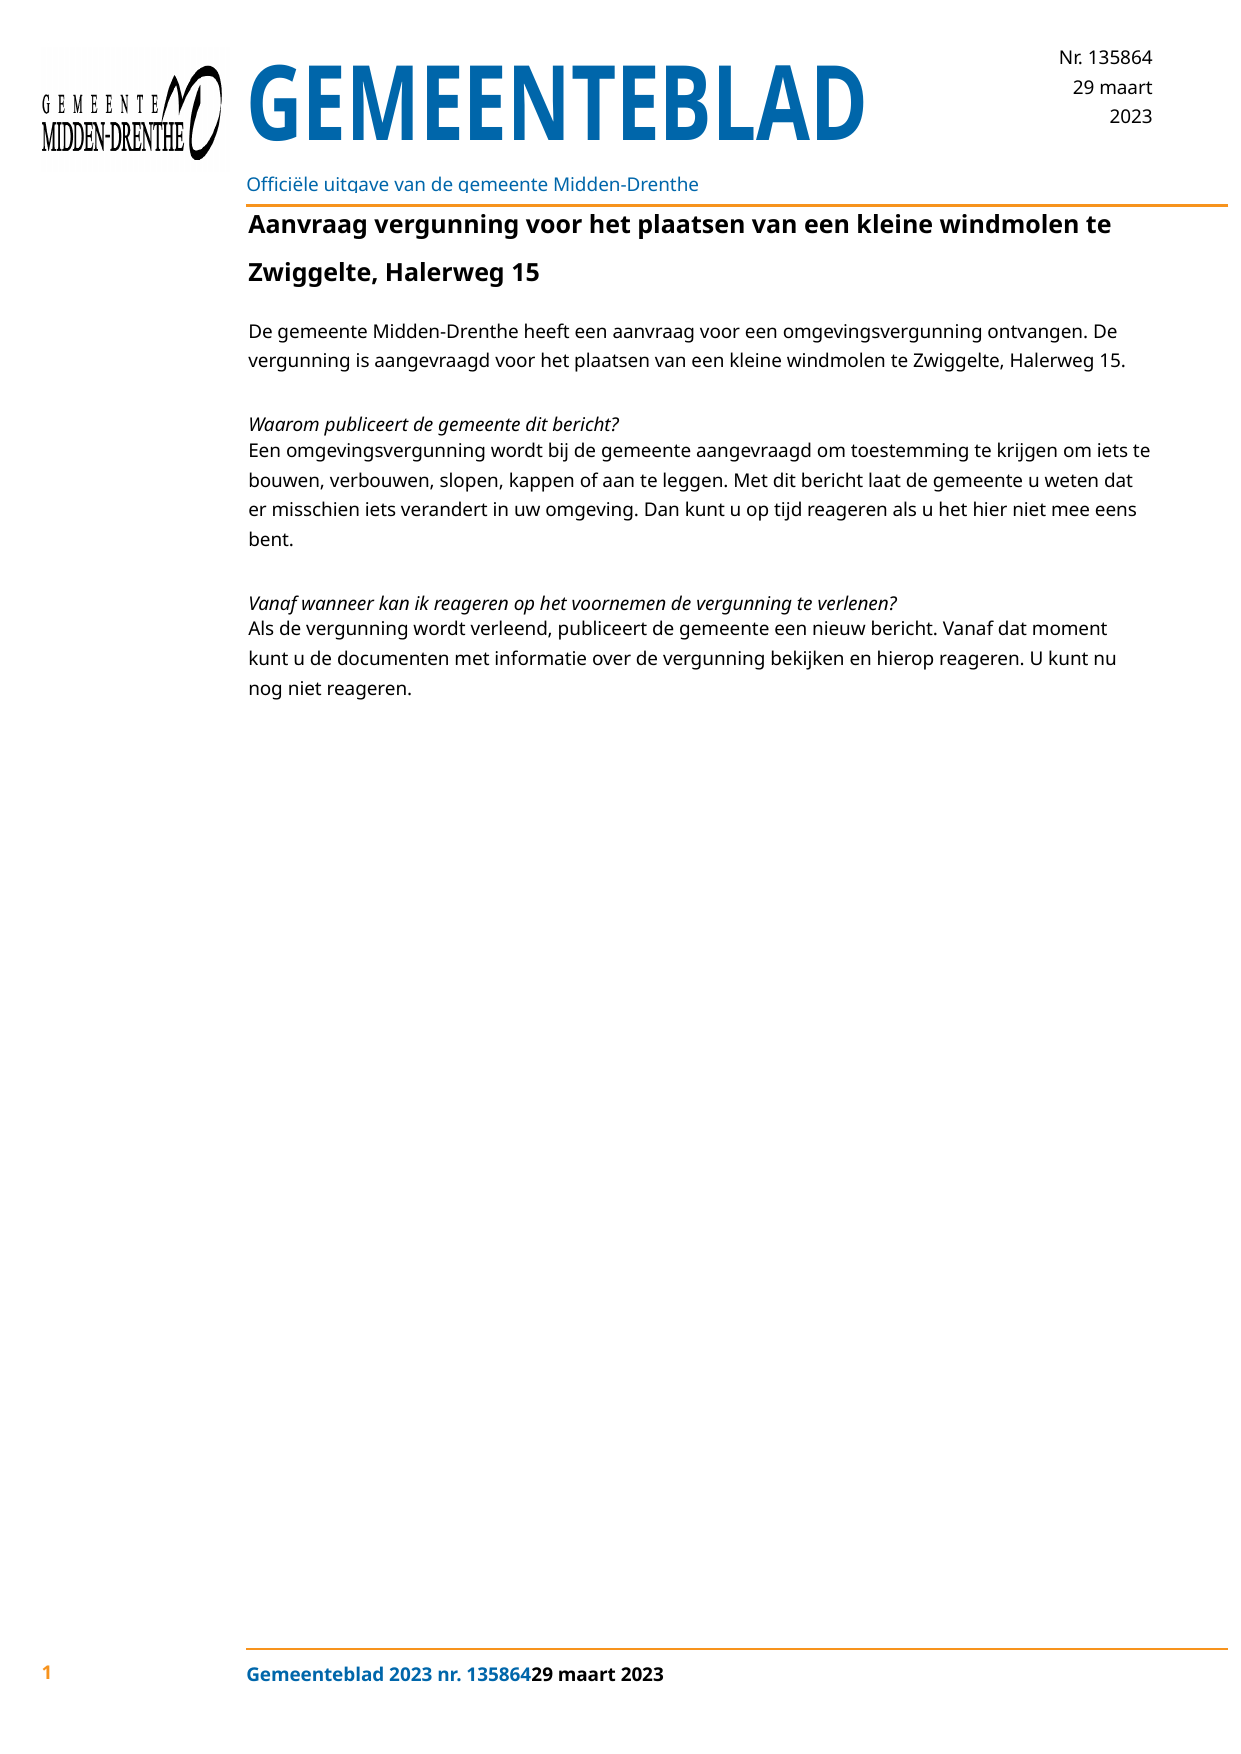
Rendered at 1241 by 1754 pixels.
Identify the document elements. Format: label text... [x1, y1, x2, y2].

text Waarom publiceert de gemeente dit bericht? [248, 411, 1152, 437]
text Als de vergunning wordt verleend, publiceert de gemeente een nieuw bericht. Vanaf dat moment kunt u de documenten met informatie over de vergunning bekijken en hierop reageren. U kunt nu nog niet reageren. [248, 616, 1152, 701]
text Vanaf wanneer kan ik reageren op het voornemen de vergunning te verlenen? [248, 590, 1152, 616]
picture [41, 47, 231, 172]
text Een omgevingsvergunning wordt bij de gemeente aangevraagd om toestemming te krijgen om iets te bouwen, verbouwen, slopen, kappen of aan te leggen. Met dit bericht laat de gemeente u weten dat er misschien iets verandert in uw omgeving. Dan kunt u op tijd reageren als u het hier niet mee eens bent. [248, 437, 1152, 552]
text Aanvraag vergunning voor het plaatsen van een kleine windmolen te Zwiggelte, Halerweg 15 [248, 207, 1152, 288]
text De gemeente Midden-Drenthe heeft een aanvraag voor een omgevingsvergunning ontvangen. De vergunning is aangevraagd voor het plaatsen van een kleine windmolen te Zwiggelte, Halerweg 15. [248, 318, 1152, 373]
